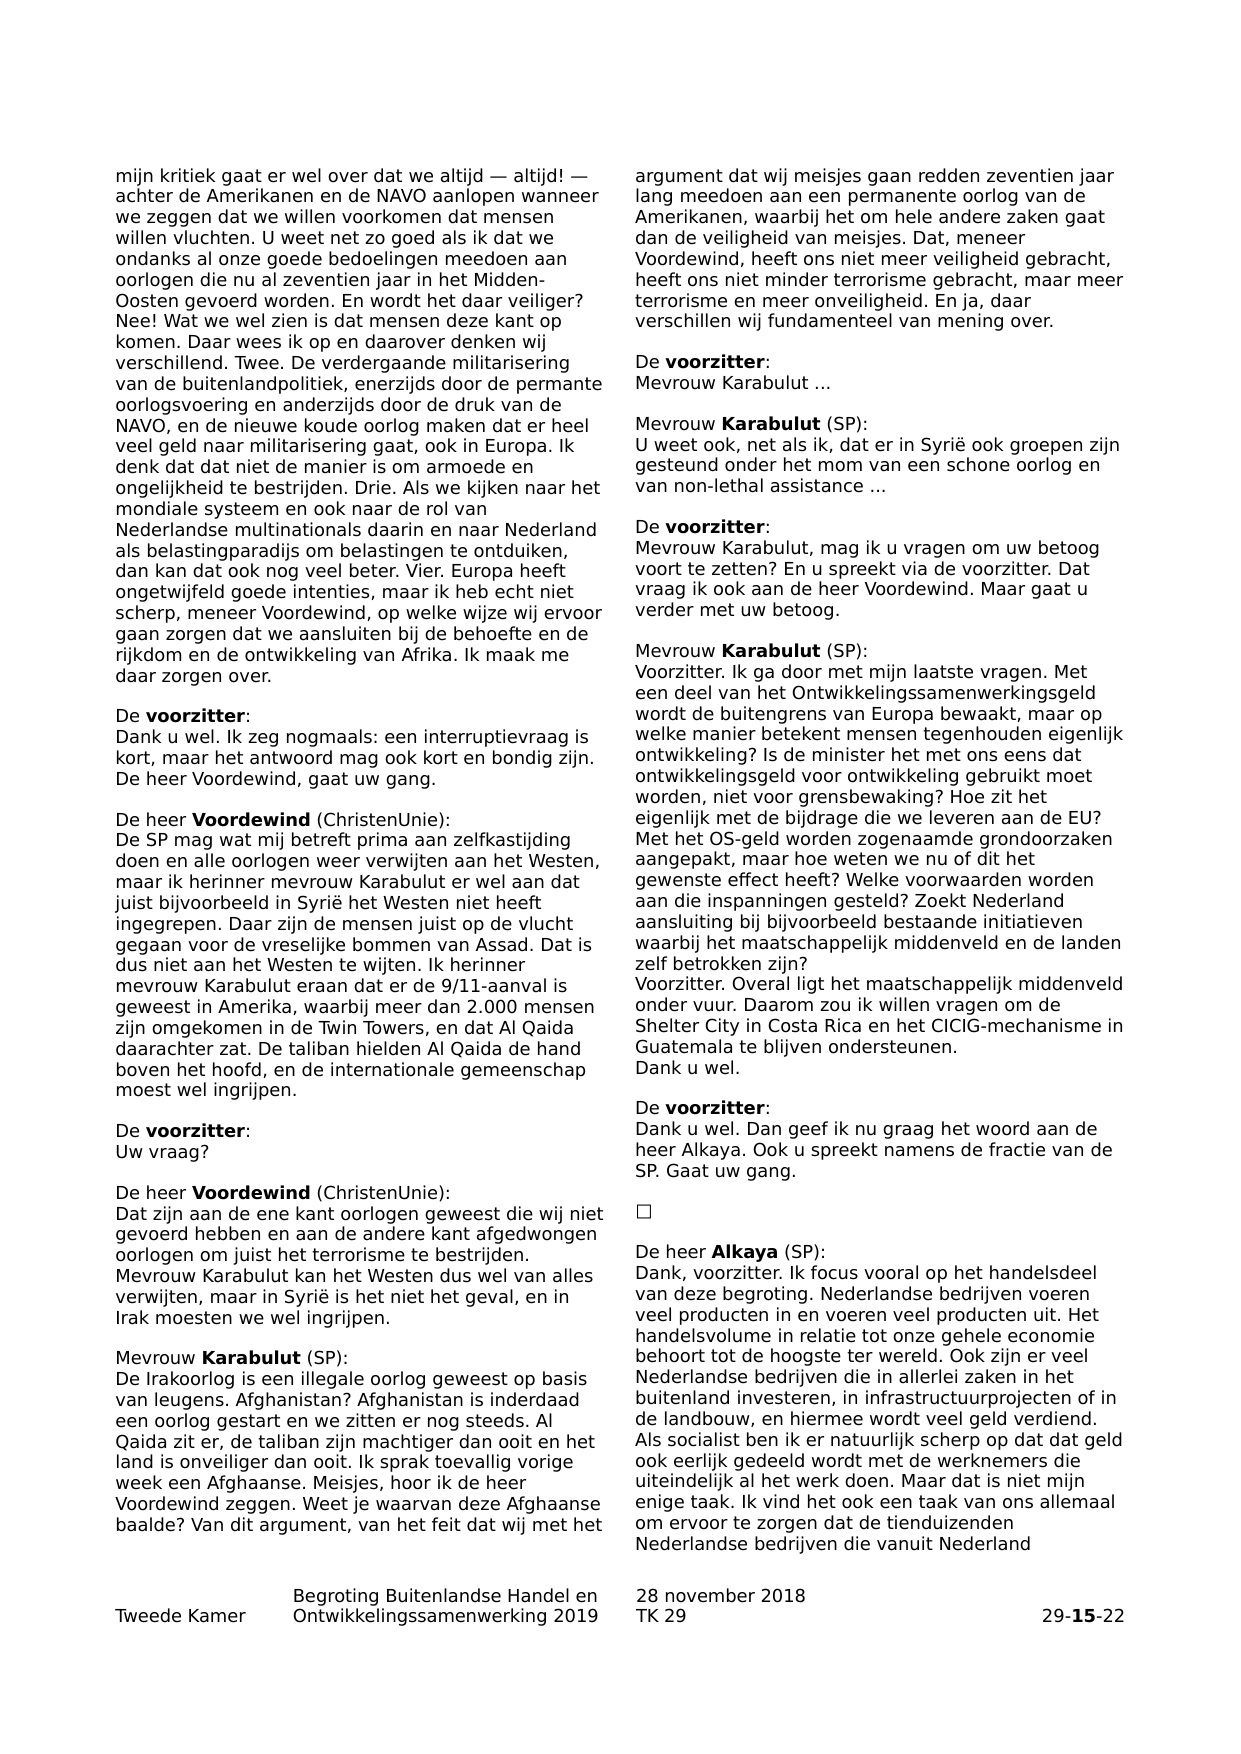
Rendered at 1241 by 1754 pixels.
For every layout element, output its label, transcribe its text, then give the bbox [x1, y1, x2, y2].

text De heer Alkaya (SP): [635, 1242, 1125, 1263]
text Mevrouw Karabulut (SP): [115, 1348, 605, 1369]
text De Irakoorlog is een illegale oorlog geweest op basis van leugens. Afghanistan? Afghanistan is inderdaad een oorlog gestart en we zitten er nog steeds. Al Qaida zit er, de taliban zijn machtiger dan ooit en het land is onveiliger dan ooit. Ik sprak toevallig vorige week een Afghaanse. Meisjes, hoor ik de heer Voordewind zeggen. Weet je waarvan deze Afghaanse baalde? Van dit argument, van het feit dat wij met het [115, 1369, 605, 1536]
text De heer Voordewind (ChristenUnie): [115, 809, 605, 830]
text U weet ook, net als ik, dat er in Syrië ook groepen zijn gesteund onder het mom van een schone oorlog en van non-lethal assistance ... [635, 434, 1125, 497]
text De voorzitter: [115, 706, 605, 727]
text Dank u wel. Ik zeg nogmaals: een interruptievraag is kort, maar het antwoord mag ook kort en bondig zijn. De heer Voordewind, gaat uw gang. [115, 727, 605, 789]
text De voorzitter: [635, 1098, 1125, 1119]
text De voorzitter: [635, 352, 1125, 373]
text Dank u wel. Dan geef ik nu graag het woord aan de heer Alkaya. Ook u spreekt namens de fractie van de SP. Gaat uw gang. [635, 1119, 1125, 1181]
text De voorzitter: [635, 517, 1125, 537]
text Dat zijn aan de ene kant oorlogen geweest die wij niet gevoerd hebben en aan de andere kant afgedwongen oorlogen om juist het terrorisme te bestrijden. Mevrouw Karabulut kan het Westen dus wel van alles verwijten, maar in Syrië is het niet het geval, en in Irak moesten we wel ingrijpen. [115, 1203, 605, 1328]
text Mevrouw Karabulut (SP): [635, 641, 1125, 662]
text Voorzitter. Ik ga door met mijn laatste vragen. Met een deel van het Ontwikkelingssamenwerkingsgeld wordt de buitengrens van Europa bewaakt, maar op welke manier betekent mensen tegenhouden eigenlijk ontwikkeling? Is de minister het met ons eens dat ontwikkelingsgeld voor ontwikkeling gebruikt moet worden, niet voor grensbewaking? Hoe zit het eigenlijk met de bijdrage die we leveren aan de EU? Met het OS-geld worden zogenaamde grondoorzaken aangepakt, maar hoe weten we nu of dit het gewenste effect heeft? Welke voorwaarden worden aan die inspanningen gesteld? Zoekt Nederland aansluiting bij bijvoorbeeld bestaande initiatieven waarbij het maatschappelijk middenveld en de landen zelf betrokken zijn? [635, 662, 1125, 974]
text Dank u wel. [635, 1057, 1125, 1078]
text ⬜ [635, 1201, 1125, 1222]
text De voorzitter: [115, 1121, 605, 1142]
text De heer Voordewind (ChristenUnie): [115, 1182, 605, 1203]
text Dank, voorzitter. Ik focus vooral op het handelsdeel van deze begroting. Nederlandse bedrijven voeren veel producten in en voeren veel producten uit. Het handelsvolume in relatie tot onze gehele economie behoort tot de hoogste ter wereld. Ook zijn er veel Nederlandse bedrijven die in allerlei zaken in het buitenland investeren, in infrastructuurprojecten of in de landbouw, en hiermee wordt veel geld verdiend. Als socialist ben ik er natuurlijk scherp op dat dat geld ook eerlijk gedeeld wordt met de werknemers die uiteindelijk al het werk doen. Maar dat is niet mijn enige taak. Ik vind het ook een taak van ons allemaal om ervoor te zorgen dat de tienduizenden Nederlandse bedrijven die vanuit Nederland [635, 1263, 1125, 1554]
text argument dat wij meisjes gaan redden zeventien jaar lang meedoen aan een permanente oorlog van de Amerikanen, waarbij het om hele andere zaken gaat dan de veiligheid van meisjes. Dat, meneer Voordewind, heeft ons niet meer veiligheid gebracht, heeft ons niet minder terrorisme gebracht, maar meer terrorisme en meer onveiligheid. En ja, daar verschillen wij fundamenteel van mening over. [635, 165, 1125, 332]
text Uw vraag? [115, 1142, 605, 1162]
text mijn kritiek gaat er wel over dat we altijd — altijd! — achter de Amerikanen en de NAVO aanlopen wanneer we zeggen dat we willen voorkomen dat mensen willen vluchten. U weet net zo goed als ik dat we ondanks al onze goede bedoelingen meedoen aan oorlogen die nu al zeventien jaar in het Midden-Oosten gevoerd worden. En wordt het daar veiliger? Nee! Wat we wel zien is dat mensen deze kant op komen. Daar wees ik op en daarover denken wij verschillend. Twee. De verdergaande militarisering van de buitenlandpolitiek, enerzijds door de permante oorlogsvoering en anderzijds door de druk van de NAVO, en de nieuwe koude oorlog maken dat er heel veel geld naar militarisering gaat, ook in Europa. Ik denk dat dat niet de manier is om armoede en ongelijkheid te bestrijden. Drie. Als we kijken naar het mondiale systeem en ook naar de rol van Nederlandse multinationals daarin en naar Nederland als belastingparadijs om belastingen te ontduiken, dan kan dat ook nog veel beter. Vier. Europa heeft ongetwijfeld goede intenties, maar ik heb echt niet scherp, meneer Voordewind, op welke wijze wij ervoor gaan zorgen dat we aansluiten bij de behoefte en de rijkdom en de ontwikkeling van Afrika. Ik maak me daar zorgen over. [115, 165, 605, 686]
text Mevrouw Karabulut (SP): [635, 413, 1125, 434]
text Voorzitter. Overal ligt het maatschappelijk middenveld onder vuur. Daarom zou ik willen vragen om de Shelter City in Costa Rica en het CICIG-mechanisme in Guatemala te blijven ondersteunen. [635, 974, 1125, 1057]
text Mevrouw Karabulut, mag ik u vragen om uw betoog voort te zetten? En u spreekt via de voorzitter. Dat vraag ik ook aan de heer Voordewind. Maar gaat u verder met uw betoog. [635, 537, 1125, 621]
text Mevrouw Karabulut ... [635, 373, 1125, 393]
text De SP mag wat mij betreft prima aan zelfkastijding doen en alle oorlogen weer verwijten aan het Westen, maar ik herinner mevrouw Karabulut er wel aan dat juist bijvoorbeeld in Syrië het Westen niet heeft ingegrepen. Daar zijn de mensen juist op de vlucht gegaan voor de vreselijke bommen van Assad. Dat is dus niet aan het Westen te wijten. Ik herinner mevrouw Karabulut eraan dat er de 9/11-aanval is geweest in Amerika, waarbij meer dan 2.000 mensen zijn omgekomen in de Twin Towers, en dat Al Qaida daarachter zat. De taliban hielden Al Qaida de hand boven het hoofd, en de internationale gemeenschap moest wel ingrijpen. [115, 830, 605, 1101]
